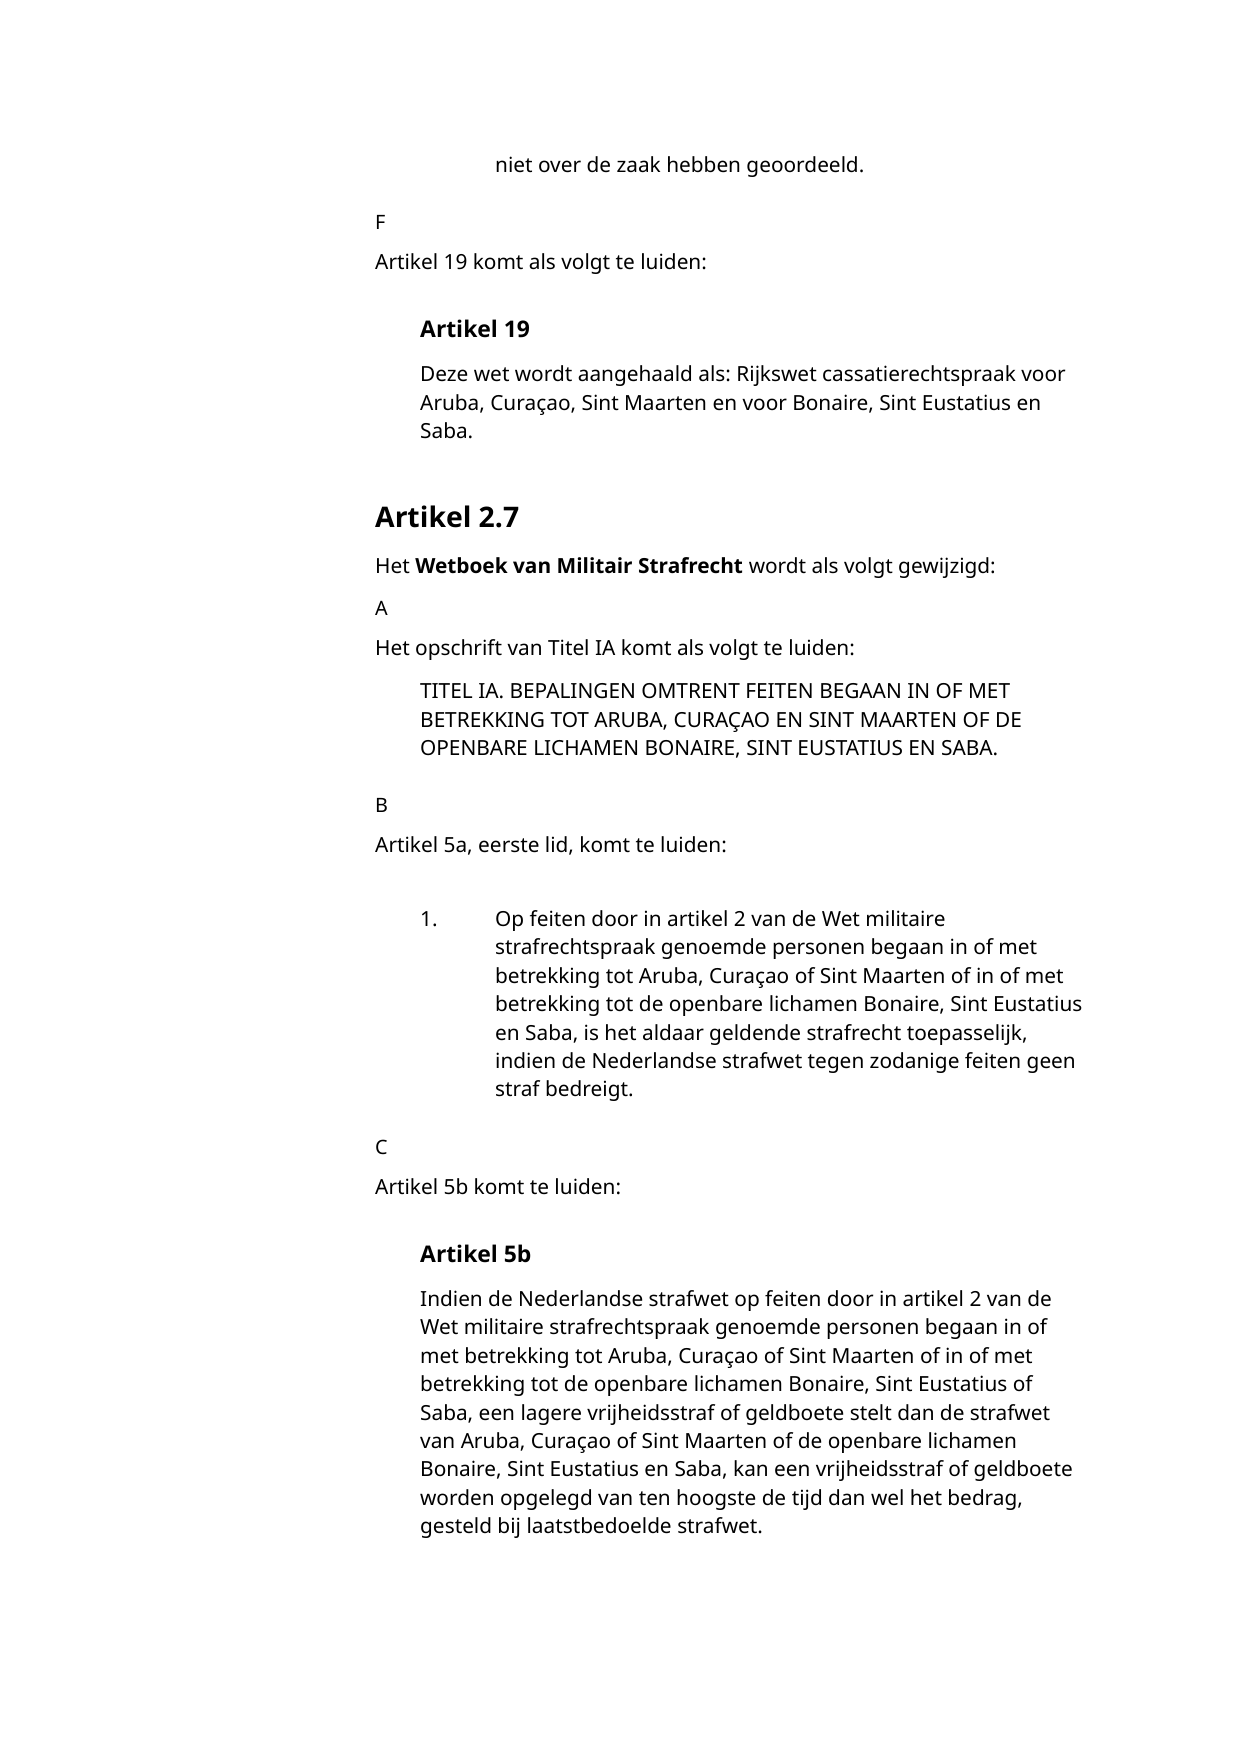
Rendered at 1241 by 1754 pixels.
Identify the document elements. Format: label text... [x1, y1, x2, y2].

text Het opschrift van Titel IA komt als volgt te luiden: [375, 633, 1090, 661]
subtitle Artikel 5b [420, 1238, 1090, 1269]
subtitle Artikel 19 [420, 313, 1090, 344]
subtitle Artikel 2.7 [375, 497, 1090, 536]
text B [375, 792, 1090, 819]
text C [375, 1133, 1090, 1160]
list niet over de zaak hebben geoordeeld. [420, 150, 1090, 178]
text Artikel 19 komt als volgt te luiden: [375, 247, 1090, 276]
text A [375, 594, 1090, 621]
text Artikel 5b komt te luiden: [375, 1172, 1090, 1200]
text Het Wetboek van Militair Strafrecht wordt als volgt gewijzigd: [375, 551, 1090, 579]
list Op feiten door in artikel 2 van de Wet militaire strafrechtspraak genoemde personen begaan in of met betrekking tot Aruba, Curaçao of Sint Maarten of in of met betrekking tot de openbare lichamen Bonaire, Sint Eustatius en Saba, is het aldaar geldende strafrecht toepasselijk, indien de Nederlandse strafwet tegen zodanige feiten geen straf bedreigt. [420, 904, 1090, 1103]
text Artikel 5a, eerste lid, komt te luiden: [375, 831, 1090, 859]
text Indien de Nederlandse strafwet op feiten door in artikel 2 van de Wet militaire strafrechtspraak genoemde personen begaan in of met betrekking tot Aruba, Curaçao of Sint Maarten of in of met betrekking tot de openbare lichamen Bonaire, Sint Eustatius of Saba, een lagere vrijheidsstraf of geldboete stelt dan de strafwet van Aruba, Curaçao of Sint Maarten of de openbare lichamen Bonaire, Sint Eustatius en Saba, kan een vrijheidsstraf of geldboete worden opgelegd van ten hoogste de tijd dan wel het bedrag, gesteld bij laatstbedoelde strafwet. [420, 1284, 1090, 1540]
text F [375, 208, 1090, 235]
subtitle TITEL IA. BEPALINGEN OMTRENT FEITEN BEGAAN IN OF MET BETREKKING TOT ARUBA, CURAÇAO EN SINT MAARTEN OF DE OPENBARE LICHAMEN BONAIRE, SINT EUSTATIUS EN SABA. [420, 676, 1090, 762]
text Deze wet wordt aangehaald als: Rijkswet cassatierechtspraak voor Aruba, Curaçao, Sint Maarten en voor Bonaire, Sint Eustatius en Saba. [420, 359, 1090, 445]
